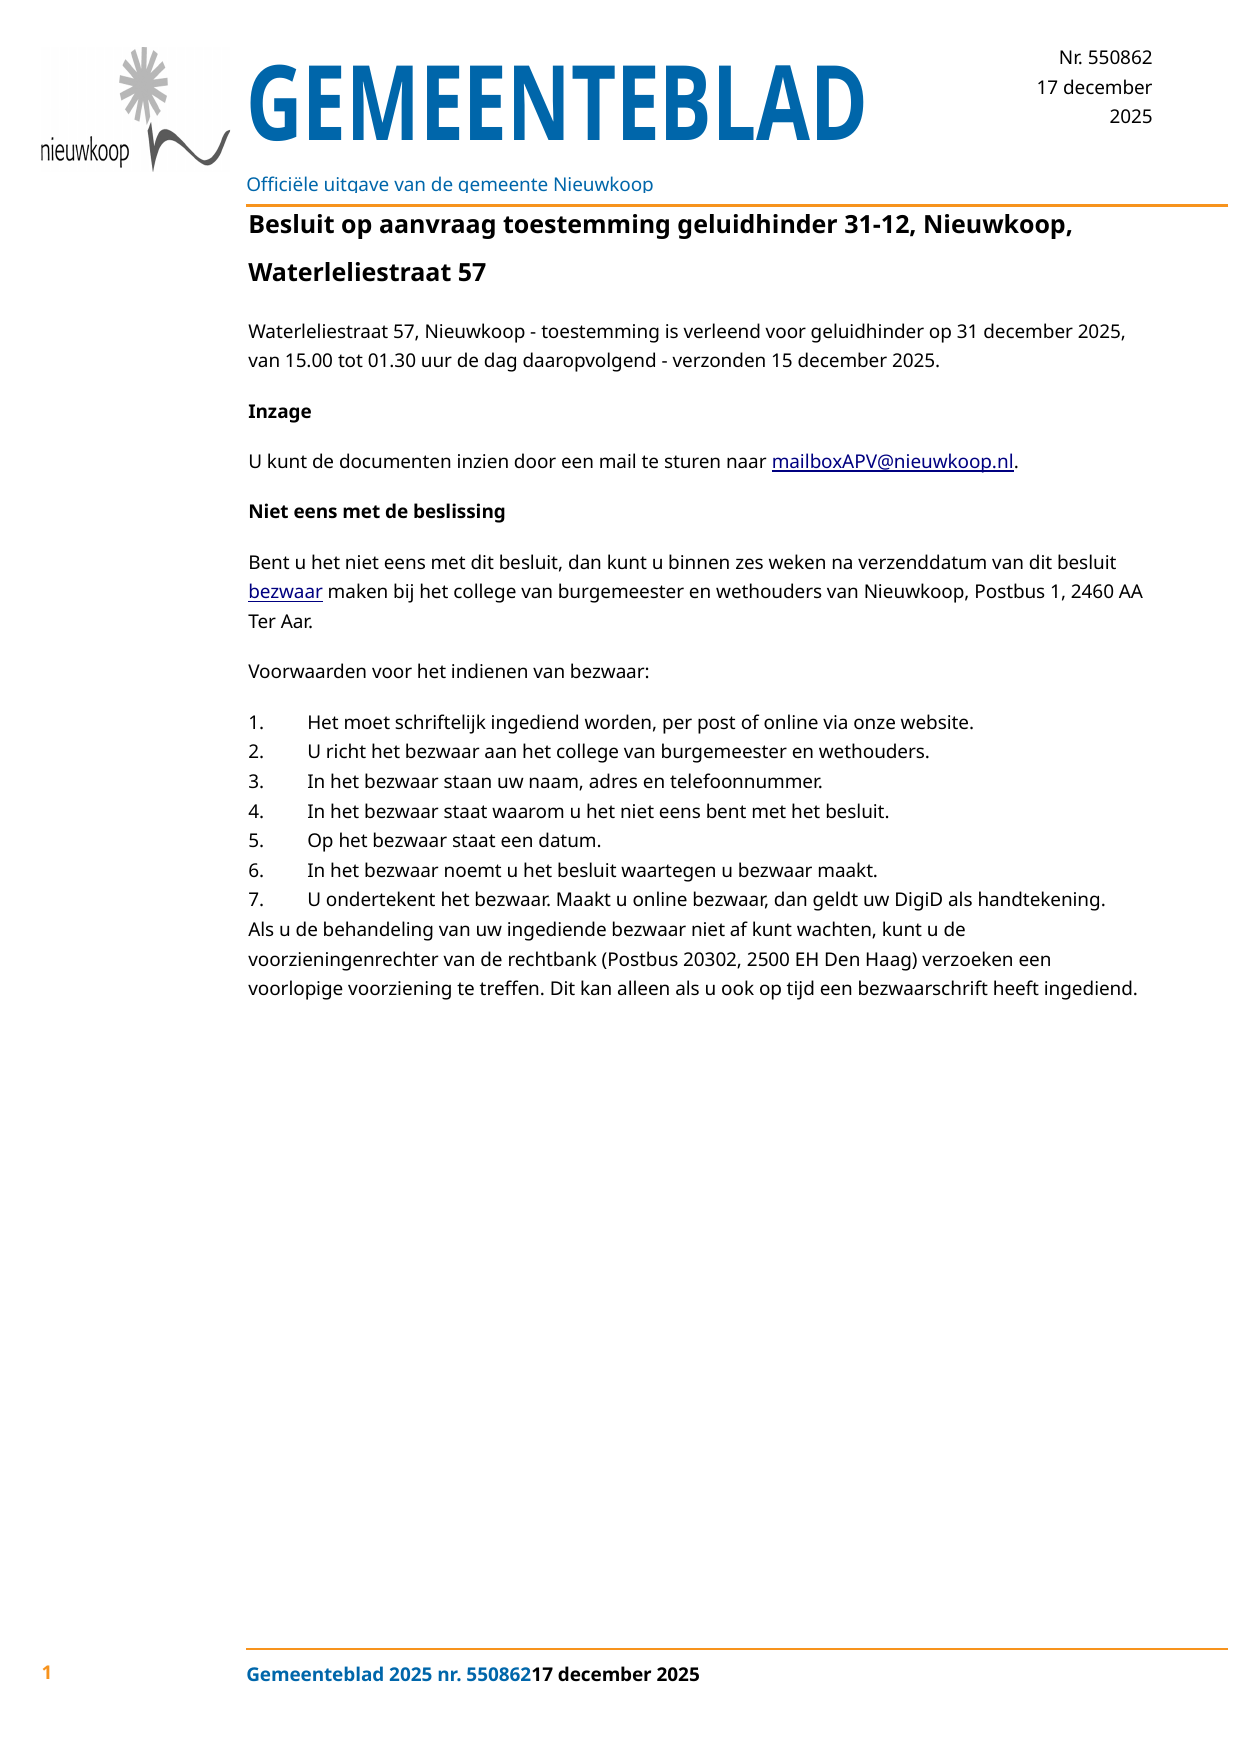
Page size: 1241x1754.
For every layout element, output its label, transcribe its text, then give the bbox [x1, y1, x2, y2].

list Het moet schriftelijk ingediend worden, per post of online via onze website. [248, 709, 1152, 735]
list In het bezwaar staat waarom u het niet eens bent met het besluit. [248, 798, 1152, 824]
list Op het bezwaar staat een datum. [248, 827, 1152, 853]
list U ondertekent het bezwaar. Maakt u online bezwaar, dan geldt uw DigiD als handtekening. [248, 887, 1152, 912]
text Inzage [248, 398, 1152, 424]
text Voorwaarden voor het indienen van bezwaar: [248, 659, 1152, 684]
text U kunt de documenten inzien door een mail te sturen naar mailboxAPV@nieuwkoop.nl. [248, 448, 1152, 474]
text Waterleliestraat 57, Nieuwkoop - toestemming is verleend voor geluidhinder op 31 december 2025, van 15.00 tot 01.30 uur de dag daaropvolgend - verzonden 15 december 2025. [248, 318, 1152, 373]
text Niet eens met de beslissing [248, 499, 1152, 524]
list In het bezwaar noemt u het besluit waartegen u bezwaar maakt. [248, 857, 1152, 883]
list In het bezwaar staan uw naam, adres en telefoonnummer. [248, 768, 1152, 794]
picture [41, 47, 231, 172]
text Als u de behandeling van uw ingediende bezwaar niet af kunt wachten, kunt u de voorzieningenrechter van de rechtbank (Postbus 20302, 2500 EH Den Haag) verzoeken een voorlopige voorziening te treffen. Dit kan alleen als u ook op tijd een bezwaarschrift heeft ingediend. [248, 916, 1152, 1001]
list U richt het bezwaar aan het college van burgemeester en wethouders. [248, 739, 1152, 764]
text Bent u het niet eens met dit besluit, dan kunt u binnen zes weken na verzenddatum van dit besluit bezwaar maken bij het college van burgemeester en wethouders van Nieuwkoop, Postbus 1, 2460 AA Ter Aar. [248, 549, 1152, 634]
text Besluit op aanvraag toestemming geluidhinder 31-12, Nieuwkoop, Waterleliestraat 57 [248, 207, 1152, 288]
